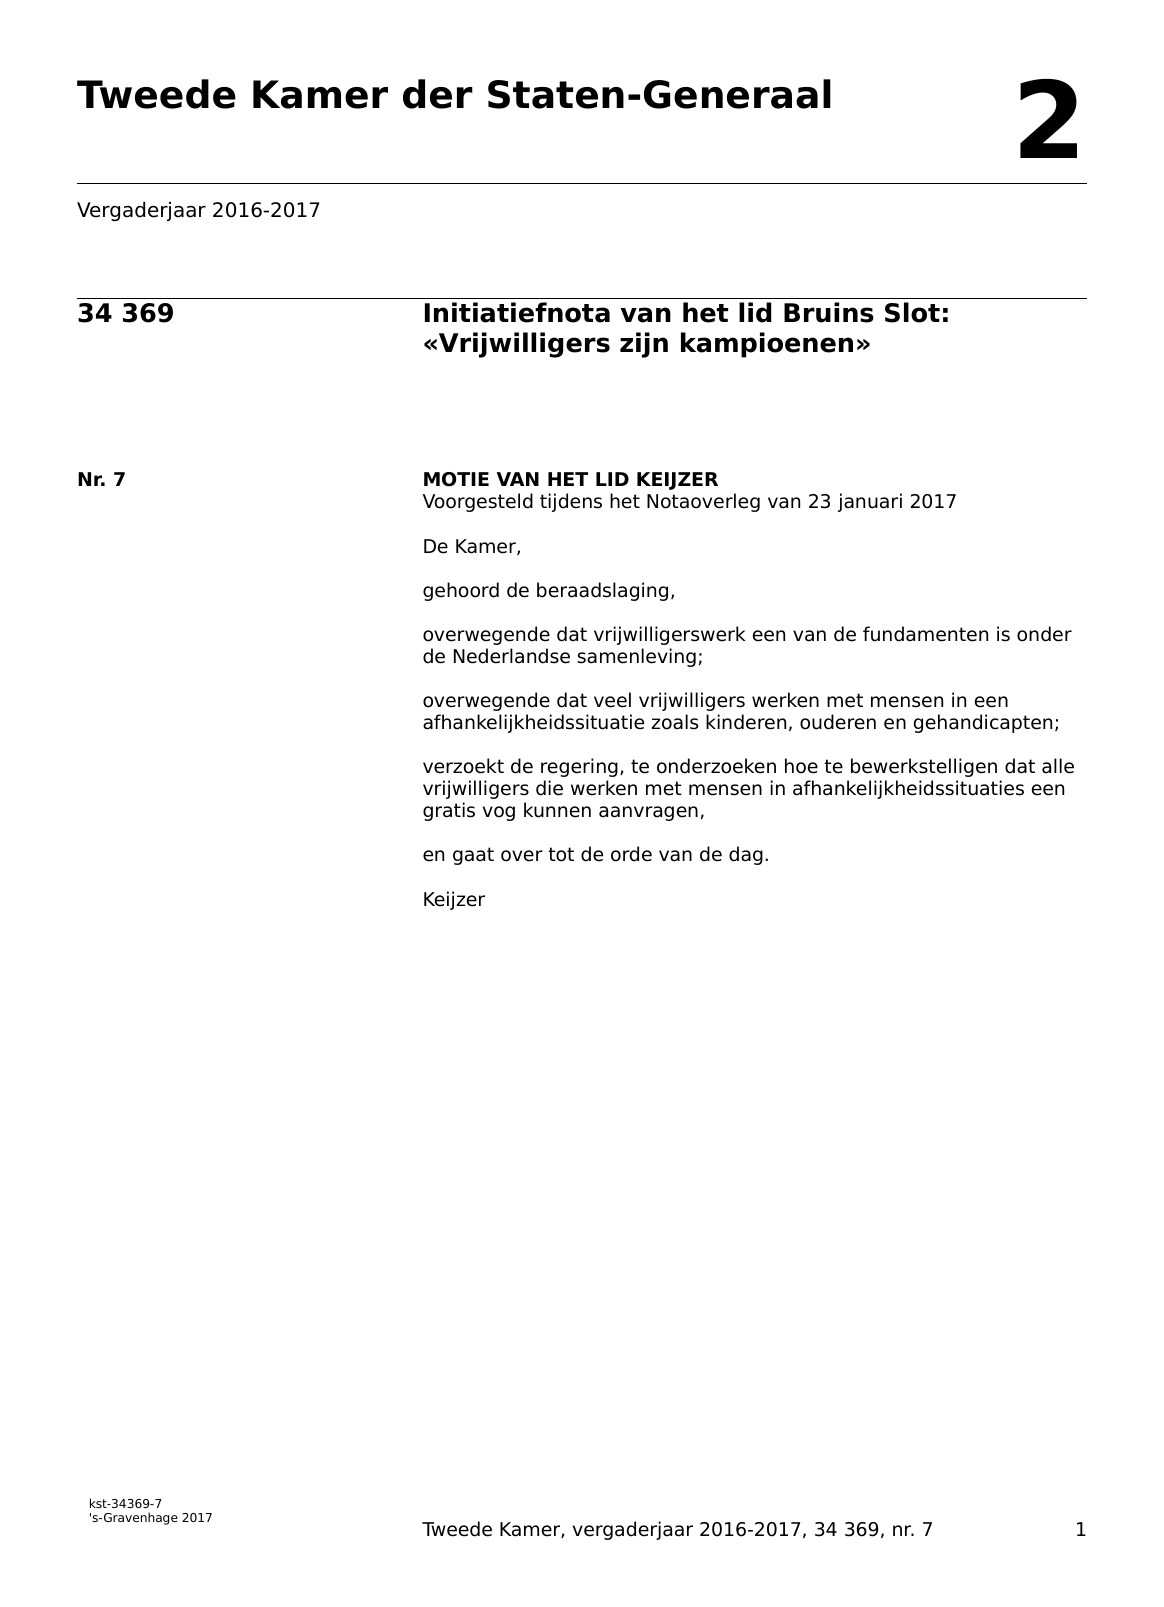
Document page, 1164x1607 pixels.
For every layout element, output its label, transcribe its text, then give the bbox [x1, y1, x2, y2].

text overwegende dat veel vrijwilligers werken met mensen in een afhankelijkheidssituatie zoals kinderen, ouderen en gehandicapten; [422, 690, 1087, 734]
text overwegende dat vrijwilligerswerk een van de fundamenten is onder de Nederlandse samenleving; [422, 624, 1087, 668]
text kst-34369-7 [88, 1497, 323, 1511]
text gehoord de beraadslaging, [422, 580, 1087, 602]
subtitle Nr. 7 MOTIE VAN HET LID KEIJZER [77, 469, 1087, 491]
text en gaat over tot de orde van de dag. [422, 844, 1087, 866]
text verzoekt de regering, te onderzoeken hoe te bewerkstelligen dat alle vrijwilligers die werken met mensen in afhankelijkheidssituaties een gratis vog kunnen aanvragen, [422, 756, 1087, 822]
table_cell Vergaderjaar 2016-2017 [77, 184, 1087, 298]
text Keijzer [422, 888, 1087, 910]
text 's-Gravenhage 2017 [88, 1511, 323, 1525]
table_header Tweede Kamer der Staten-Generaal [77, 59, 886, 183]
subtitle 34 369 Initiatiefnota van het lid Bruins Slot: «Vrijwilligers zijn kampioenen» [77, 299, 1087, 358]
table_header 2 [886, 59, 1087, 183]
text De Kamer, [422, 536, 1087, 557]
text Voorgesteld tijdens het Notaoverleg van 23 januari 2017 [422, 491, 1087, 513]
